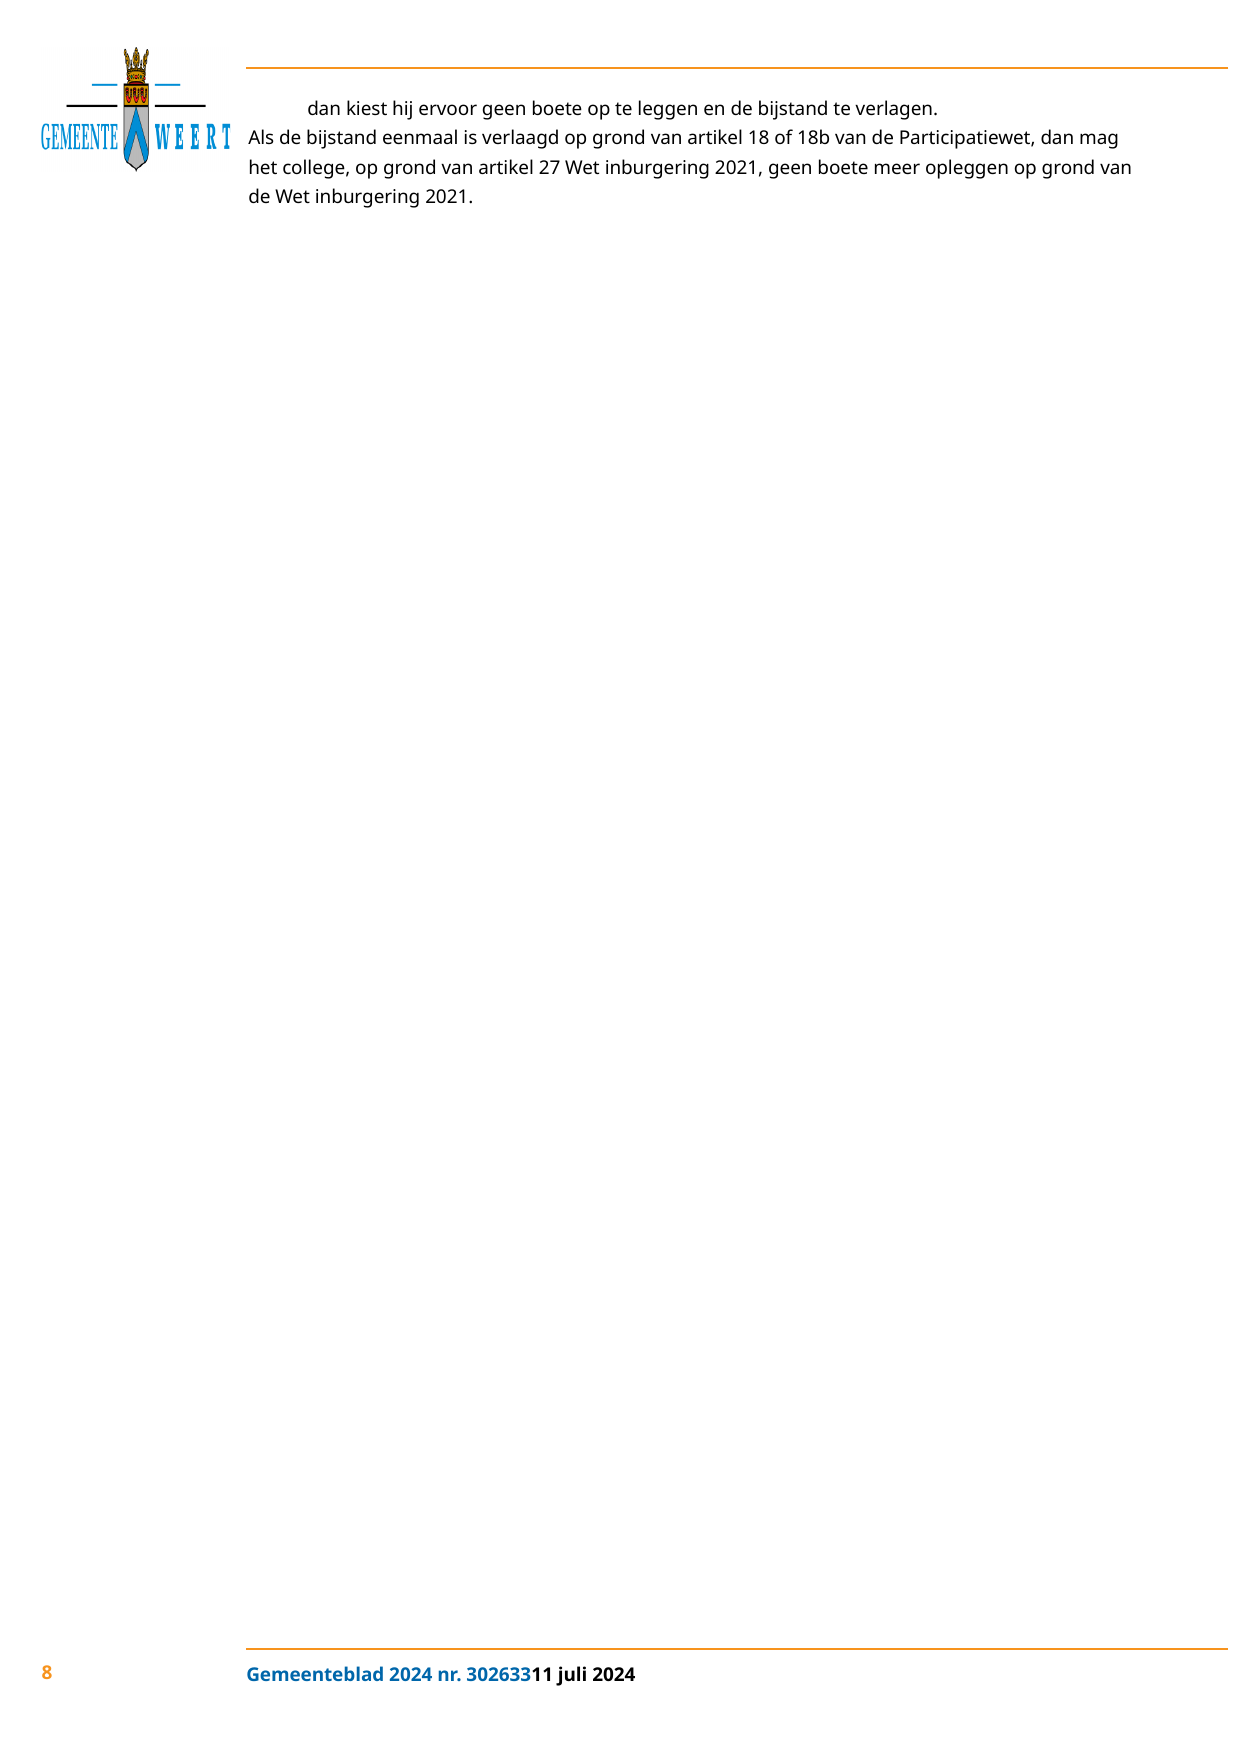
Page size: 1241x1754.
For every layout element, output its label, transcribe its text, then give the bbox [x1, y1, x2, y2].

picture [41, 47, 231, 172]
text Als de bijstand eenmaal is verlaagd op grond van artikel 18 of 18b van de Participatiewet, dan mag het college, op grond van artikel 27 Wet inburgering 2021, geen boete meer opleggen op grond van de Wet inburgering 2021. [248, 124, 1152, 209]
list dan kiest hij ervoor geen boete op te leggen en de bijstand te verlagen. [248, 95, 1152, 121]
